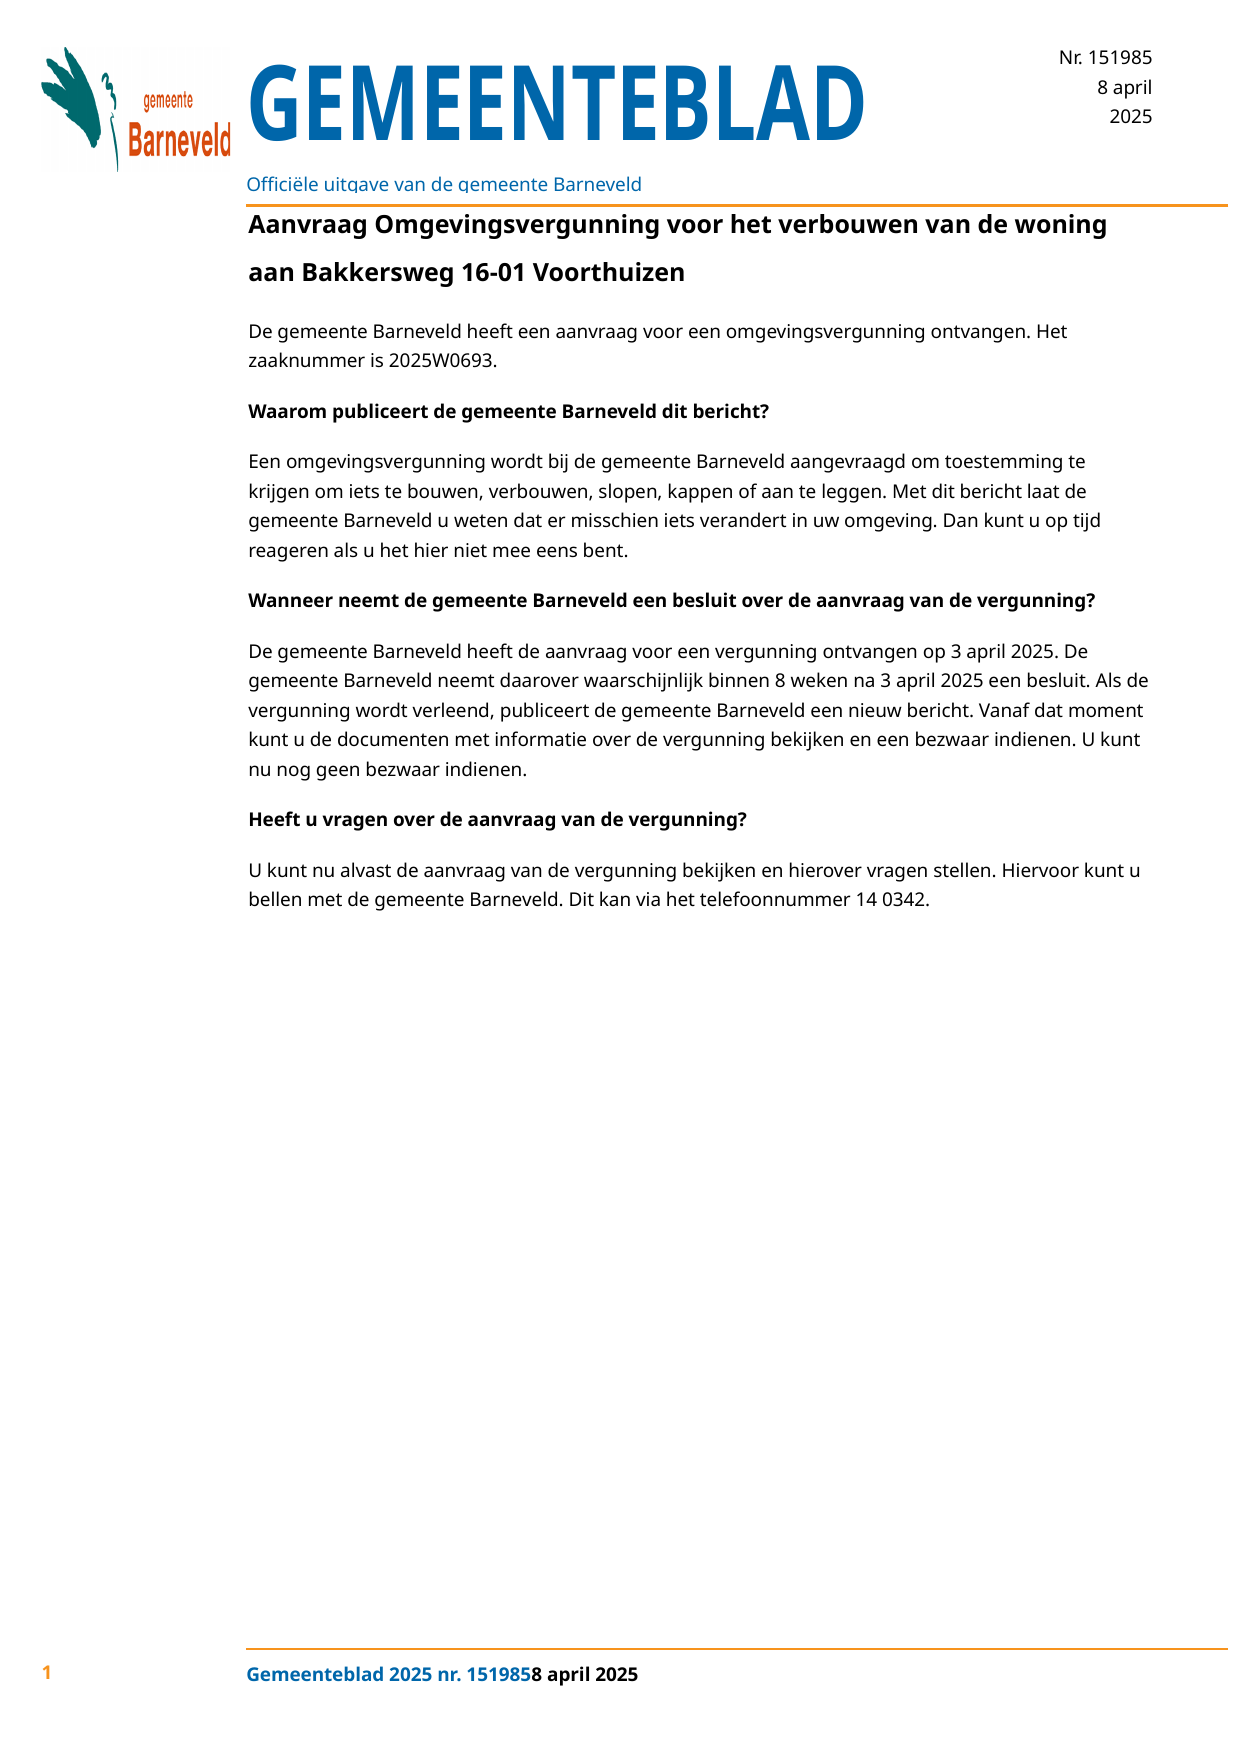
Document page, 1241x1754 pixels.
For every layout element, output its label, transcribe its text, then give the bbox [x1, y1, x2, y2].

text De gemeente Barneveld heeft een aanvraag voor een omgevingsvergunning ontvangen. Het zaaknummer is 2025W0693. [248, 318, 1152, 373]
text Aanvraag Omgevingsvergunning voor het verbouwen van de woning aan Bakkersweg 16-01 Voorthuizen [248, 207, 1152, 288]
text Een omgevingsvergunning wordt bij de gemeente Barneveld aangevraagd om toestemming te krijgen om iets te bouwen, verbouwen, slopen, kappen of aan te leggen. Met dit bericht laat de gemeente Barneveld u weten dat er misschien iets verandert in uw omgeving. Dan kunt u op tijd reageren als u het hier niet mee eens bent. [248, 448, 1152, 563]
text U kunt nu alvast de aanvraag van de vergunning bekijken en hierover vragen stellen. Hiervoor kunt u bellen met de gemeente Barneveld. Dit kan via het telefoonnummer 14 0342. [248, 857, 1152, 912]
text Wanneer neemt de gemeente Barneveld een besluit over de aanvraag van de vergunning? [248, 587, 1152, 613]
text Waarom publiceert de gemeente Barneveld dit bericht? [248, 398, 1152, 424]
text Heeft u vragen over de aanvraag van de vergunning? [248, 807, 1152, 832]
picture [41, 47, 231, 172]
text De gemeente Barneveld heeft de aanvraag voor een vergunning ontvangen op 3 april 2025. De gemeente Barneveld neemt daarover waarschijnlijk binnen 8 weken na 3 april 2025 een besluit. Als de vergunning wordt verleend, publiceert de gemeente Barneveld een nieuw bericht. Vanaf dat moment kunt u de documenten met informatie over de vergunning bekijken en een bezwaar indienen. U kunt nu nog geen bezwaar indienen. [248, 638, 1152, 782]
